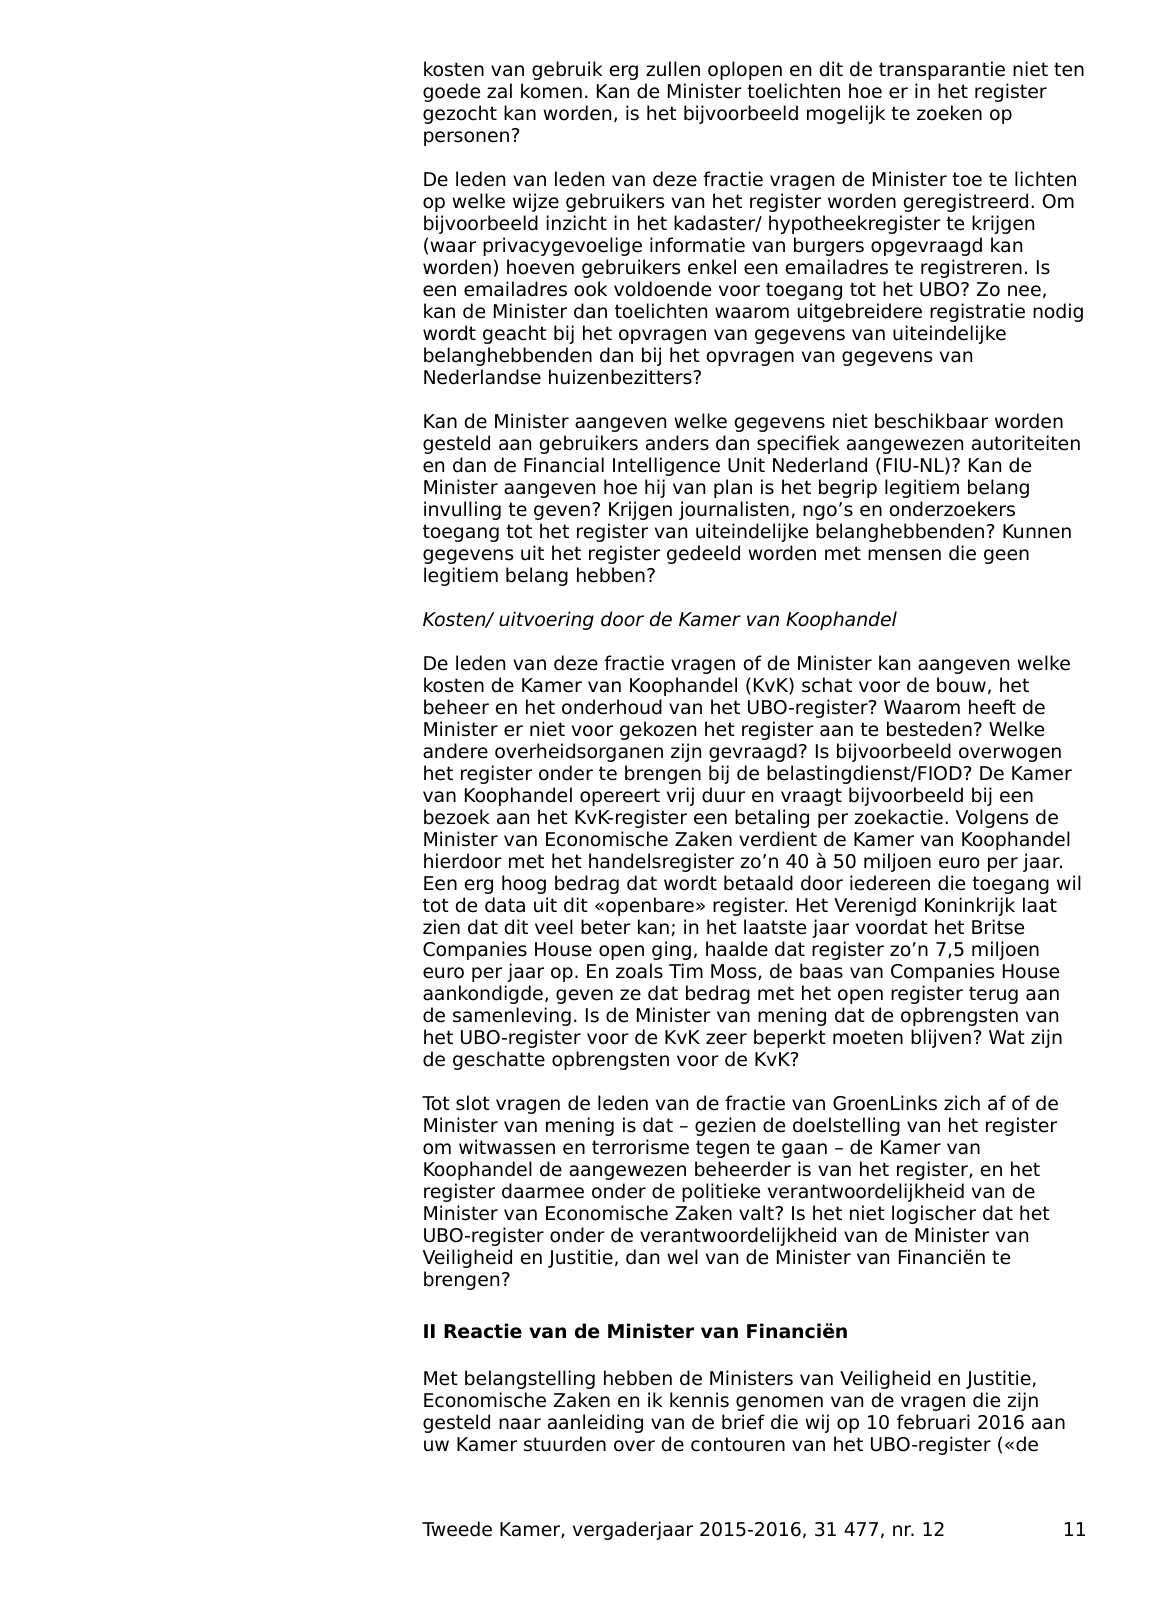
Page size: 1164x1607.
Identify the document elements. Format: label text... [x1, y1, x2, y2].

text Tot slot vragen de leden van de fractie van GroenLinks zich af of de Minister van mening is dat – gezien de doelstelling van het register om witwassen en terrorisme tegen te gaan – de Kamer van Koophandel de aangewezen beheerder is van het register, en het register daarmee onder de politieke verantwoordelijkheid van de Minister van Economische Zaken valt? Is het niet logischer dat het UBO-register onder de verantwoordelijkheid van de Minister van Veiligheid en Justitie, dan wel van de Minister van Financiën te brengen? [422, 1093, 1087, 1291]
text kosten van gebruik erg zullen oplopen en dit de transparantie niet ten goede zal komen. Kan de Minister toelichten hoe er in het register gezocht kan worden, is het bijvoorbeeld mogelijk te zoeken op personen? [422, 59, 1087, 147]
text Met belangstelling hebben de Ministers van Veiligheid en Justitie, Economische Zaken en ik kennis genomen van de vragen die zijn gesteld naar aanleiding van de brief die wij op 10 februari 2016 aan uw Kamer stuurden over de contouren van het UBO-register («de [422, 1368, 1087, 1456]
subtitle II Reactie van de Minister van Financiën [422, 1321, 1087, 1343]
text De leden van leden van deze fractie vragen de Minister toe te lichten op welke wijze gebruikers van het register worden geregistreerd. Om bijvoorbeeld inzicht in het kadaster/ hypotheekregister te krijgen (waar privacygevoelige informatie van burgers opgevraagd kan worden) hoeven gebruikers enkel een emailadres te registreren. Is een emailadres ook voldoende voor toegang tot het UBO? Zo nee, kan de Minister dan toelichten waarom uitgebreidere registratie nodig wordt geacht bij het opvragen van gegevens van uiteindelijke belanghebbenden dan bij het opvragen van gegevens van Nederlandse huizenbezitters? [422, 169, 1087, 389]
text Kan de Minister aangeven welke gegevens niet beschikbaar worden gesteld aan gebruikers anders dan specifiek aangewezen autoriteiten en dan de Financial Intelligence Unit Nederland (FIU-NL)? Kan de Minister aangeven hoe hij van plan is het begrip legitiem belang invulling te geven? Krijgen journalisten, ngo’s en onderzoekers toegang tot het register van uiteindelijke belanghebbenden? Kunnen gegevens uit het register gedeeld worden met mensen die geen legitiem belang hebben? [422, 411, 1087, 587]
text De leden van deze fractie vragen of de Minister kan aangeven welke kosten de Kamer van Koophandel (KvK) schat voor de bouw, het beheer en het onderhoud van het UBO-register? Waarom heeft de Minister er niet voor gekozen het register aan te besteden? Welke andere overheidsorganen zijn gevraagd? Is bijvoorbeeld overwogen het register onder te brengen bij de belastingdienst/FIOD? De Kamer van Koophandel opereert vrij duur en vraagt bijvoorbeeld bij een bezoek aan het KvK-register een betaling per zoekactie. Volgens de Minister van Economische Zaken verdient de Kamer van Koophandel hierdoor met het handelsregister zo’n 40 à 50 miljoen euro per jaar. Een erg hoog bedrag dat wordt betaald door iedereen die toegang wil tot de data uit dit «openbare» register. Het Verenigd Koninkrijk laat zien dat dit veel beter kan; in het laatste jaar voordat het Britse Companies House open ging, haalde dat register zo’n 7,5 miljoen euro per jaar op. En zoals Tim Moss, de baas van Companies House aankondigde, geven ze dat bedrag met het open register terug aan de samenleving. Is de Minister van mening dat de opbrengsten van het UBO-register voor de KvK zeer beperkt moeten blijven? Wat zijn de geschatte opbrengsten voor de KvK? [422, 653, 1087, 1071]
subtitle Kosten/ uitvoering door de Kamer van Koophandel [422, 609, 1087, 631]
